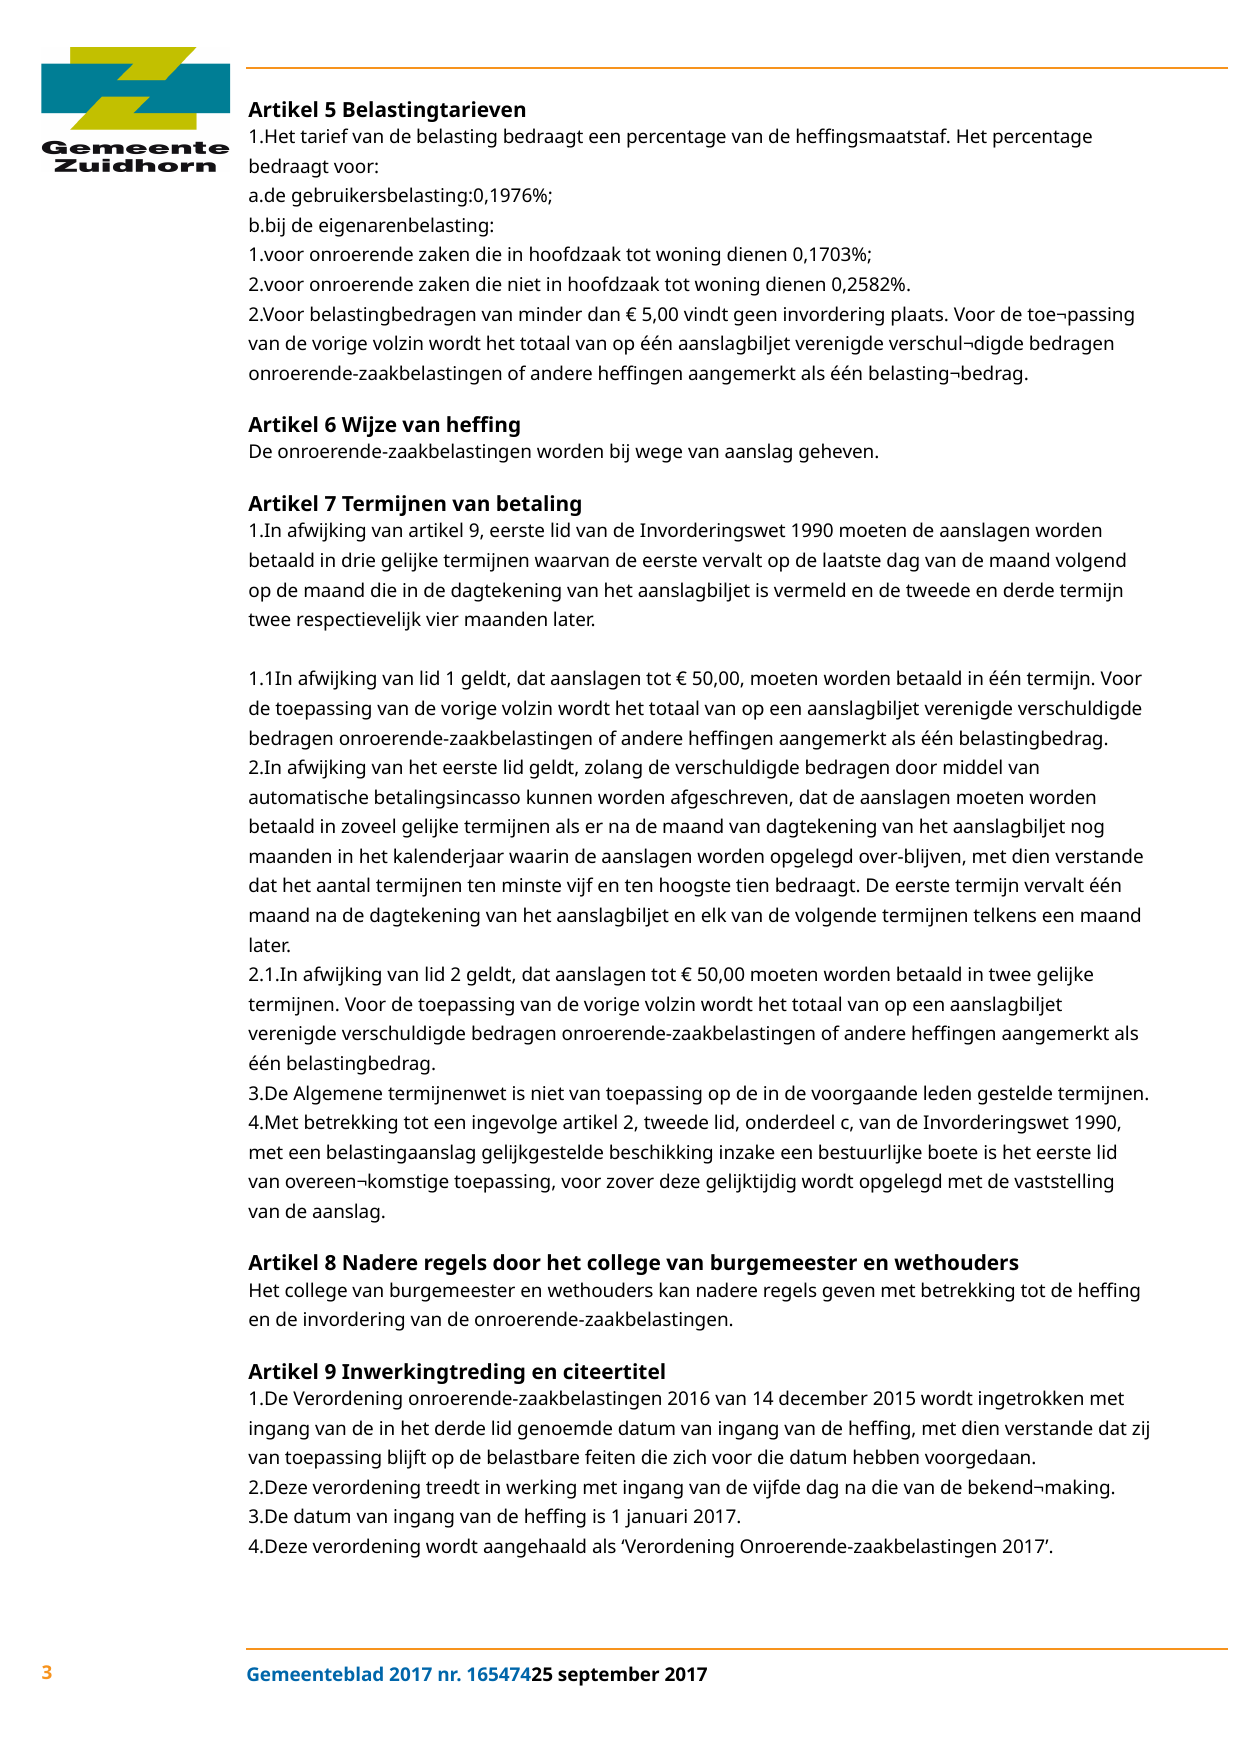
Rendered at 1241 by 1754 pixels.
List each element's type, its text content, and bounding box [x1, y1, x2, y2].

text De onroerende-zaakbelastingen worden bij wege van aanslag geheven. [248, 439, 1152, 464]
text 2.voor onroerende zaken die niet in hoofdzaak tot woning dienen 0,2582%. [248, 271, 1152, 297]
text Artikel 9 Inwerkingtreding en citeertitel [248, 1357, 1152, 1385]
text b.bij de eigenarenbelasting: [248, 212, 1152, 238]
text 1.Het tarief van de belasting bedraagt een percentage van de heffingsmaatstaf. Het percentage bedraagt voor: [248, 123, 1152, 178]
text 1.In afwijking van artikel 9, eerste lid van de Invorderingswet 1990 moeten de aanslagen worden betaald in drie gelijke termijnen waarvan de eerste vervalt op de laatste dag van de maand volgend op de maand die in de dagtekening van het aanslagbiljet is vermeld en de tweede en derde termijn twee respectievelijk vier maanden later. [248, 518, 1152, 632]
text 3.De Algemene termijnenwet is niet van toepassing op de in de voorgaande leden gestelde termijnen. [248, 1080, 1152, 1105]
text 2.Voor belastingbedragen van minder dan € 5,00 vindt geen invordering plaats. Voor de toe¬passing van de vorige volzin wordt het totaal van op één aanslagbiljet verenigde verschul¬digde bedragen onroerende-zaakbelastingen of andere heffingen aangemerkt als één belasting¬bedrag. [248, 301, 1152, 386]
text 4.Deze verordening wordt aangehaald als ‘Verordening Onroerende-zaakbelastingen 2017’. [248, 1533, 1152, 1559]
text Het college van burgemeester en wethouders kan nadere regels geven met betrekking tot de heffing en de invordering van de onroerende-zaakbelastingen. [248, 1277, 1152, 1332]
text 2.1.In afwijking van lid 2 geldt, dat aanslagen tot € 50,00 moeten worden betaald in twee gelijke termijnen. Voor de toepassing van de vorige volzin wordt het totaal van op een aanslagbiljet verenigde verschuldigde bedragen onroerende-zaakbelastingen of andere heffingen aangemerkt als één belastingbedrag. [248, 961, 1152, 1076]
picture [41, 47, 231, 172]
text 3.De datum van ingang van de heffing is 1 januari 2017. [248, 1504, 1152, 1529]
text Artikel 6 Wijze van heffing [248, 410, 1152, 439]
text Artikel 8 Nadere regels door het college van burgemeester en wethouders [248, 1248, 1152, 1277]
text a.de gebruikersbelasting:0,1976%; [248, 182, 1152, 208]
text 1.1In afwijking van lid 1 geldt, dat aanslagen tot € 50,00, moeten worden betaald in één termijn. Voor de toepassing van de vorige volzin wordt het totaal van op een aanslagbiljet verenigde verschuldigde bedragen onroerende-zaakbelastingen of andere heffingen aangemerkt als één belastingbedrag. [248, 666, 1152, 750]
text 2.Deze verordening treedt in werking met ingang van de vijfde dag na die van de bekend¬making. [248, 1474, 1152, 1500]
text 1.De Verordening onroerende-zaakbelastingen 2016 van 14 december 2015 wordt ingetrokken met ingang van de in het derde lid genoemde datum van ingang van de heffing, met dien verstande dat zij van toepassing blijft op de belastbare feiten die zich voor die datum hebben voorgedaan. [248, 1385, 1152, 1470]
text Artikel 5 Belastingtarieven [248, 95, 1152, 123]
text Artikel 7 Termijnen van betaling [248, 489, 1152, 518]
text 1.voor onroerende zaken die in hoofdzaak tot woning dienen 0,1703%; [248, 242, 1152, 267]
text 2.In afwijking van het eerste lid geldt, zolang de verschuldigde bedragen door middel van automatische betalingsincasso kunnen worden afgeschreven, dat de aanslagen moeten worden betaald in zoveel gelijke termijnen als er na de maand van dagtekening van het aanslagbiljet nog maanden in het kalenderjaar waarin de aanslagen worden opgelegd over-blijven, met dien verstande dat het aantal termijnen ten minste vijf en ten hoogste tien bedraagt. De eerste termijn vervalt één maand na de dagtekening van het aanslagbiljet en elk van de volgende termijnen telkens een maand later. [248, 754, 1152, 957]
text 4.Met betrekking tot een ingevolge artikel 2, tweede lid, onderdeel c, van de Invorderingswet 1990, met een belastingaanslag gelijkgestelde beschikking inzake een bestuurlijke boete is het eerste lid van overeen¬komstige toepassing, voor zover deze gelijktijdig wordt opgelegd met de vaststelling van de aanslag. [248, 1109, 1152, 1224]
